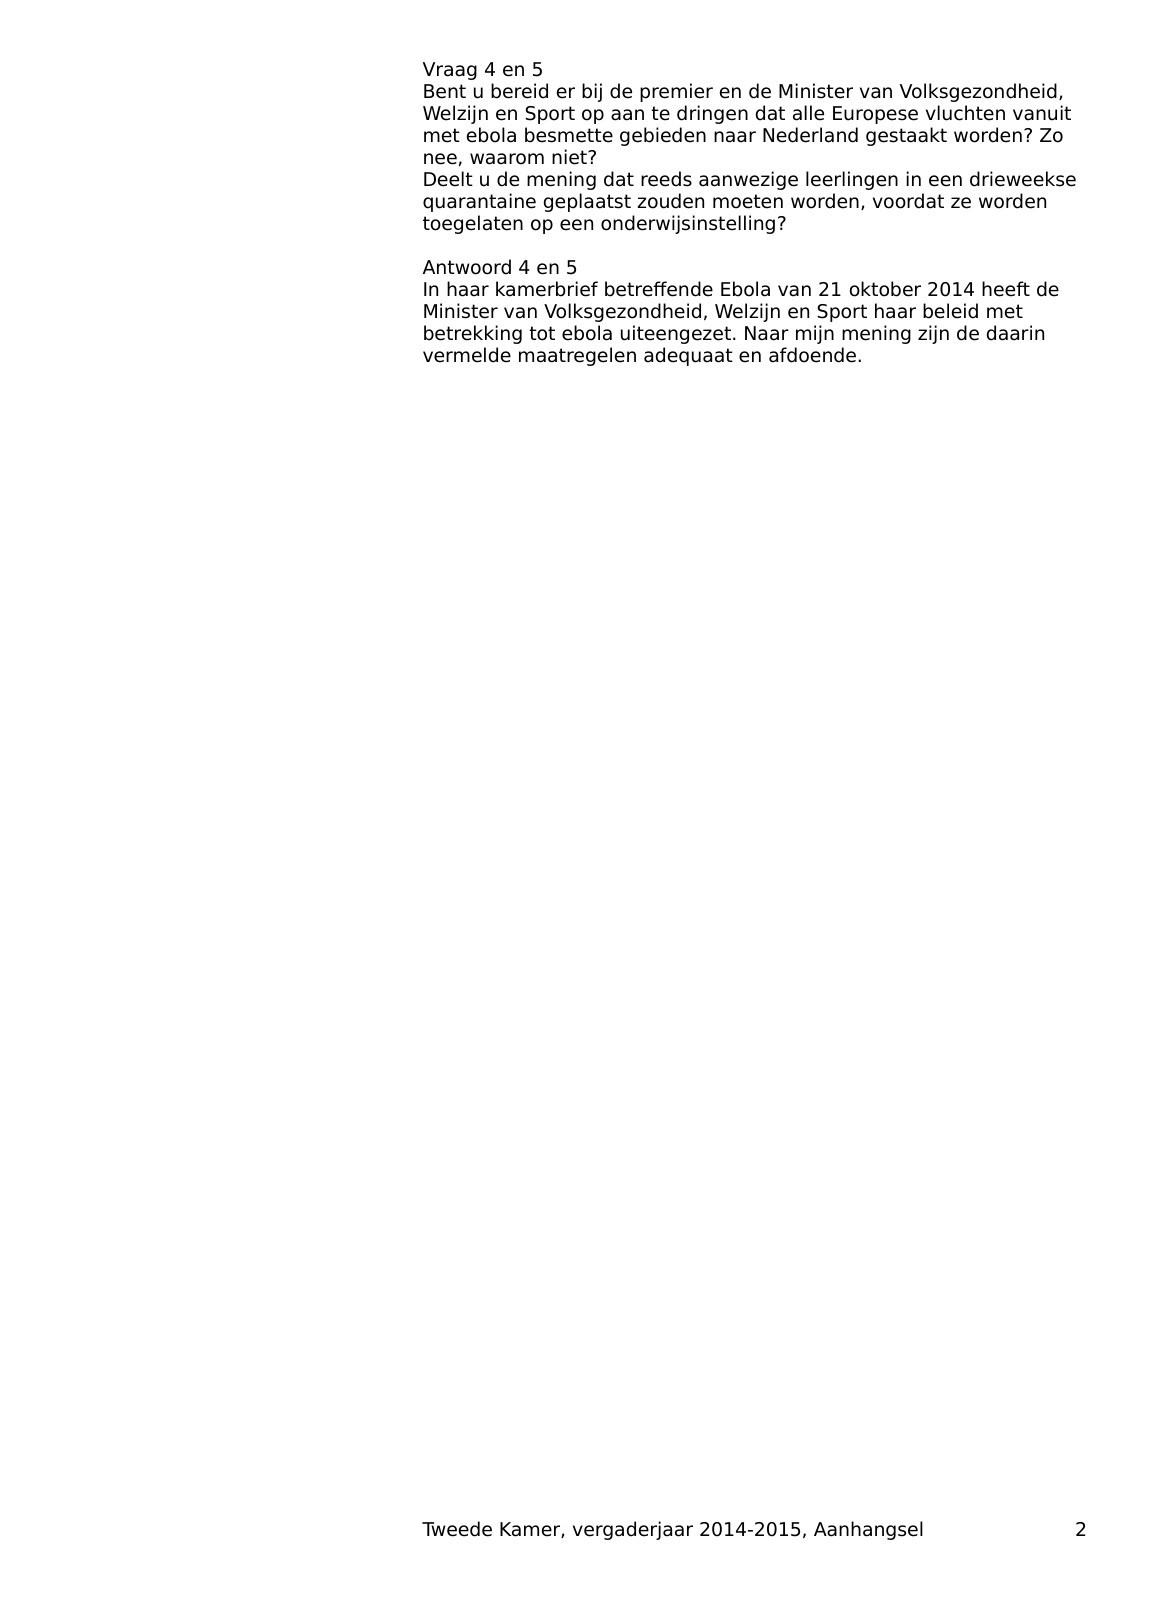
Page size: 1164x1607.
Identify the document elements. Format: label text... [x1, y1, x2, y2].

text Bent u bereid er bij de premier en de Minister van Volksgezondheid, Welzijn en Sport op aan te dringen dat alle Europese vluchten vanuit met ebola besmette gebieden naar Nederland gestaakt worden? Zo nee, waarom niet? [422, 81, 1087, 169]
text In haar kamerbrief betreffende Ebola van 21 oktober 2014 heeft de Minister van Volksgezondheid, Welzijn en Sport haar beleid met betrekking tot ebola uiteengezet. Naar mijn mening zijn de daarin vermelde maatregelen adequaat en afdoende. [422, 279, 1087, 367]
text Antwoord 4 en 5 [422, 257, 1087, 279]
text Vraag 4 en 5 [422, 59, 1087, 81]
text Deelt u de mening dat reeds aanwezige leerlingen in een drieweekse quarantaine geplaatst zouden moeten worden, voordat ze worden toegelaten op een onderwijsinstelling? [422, 169, 1087, 235]
